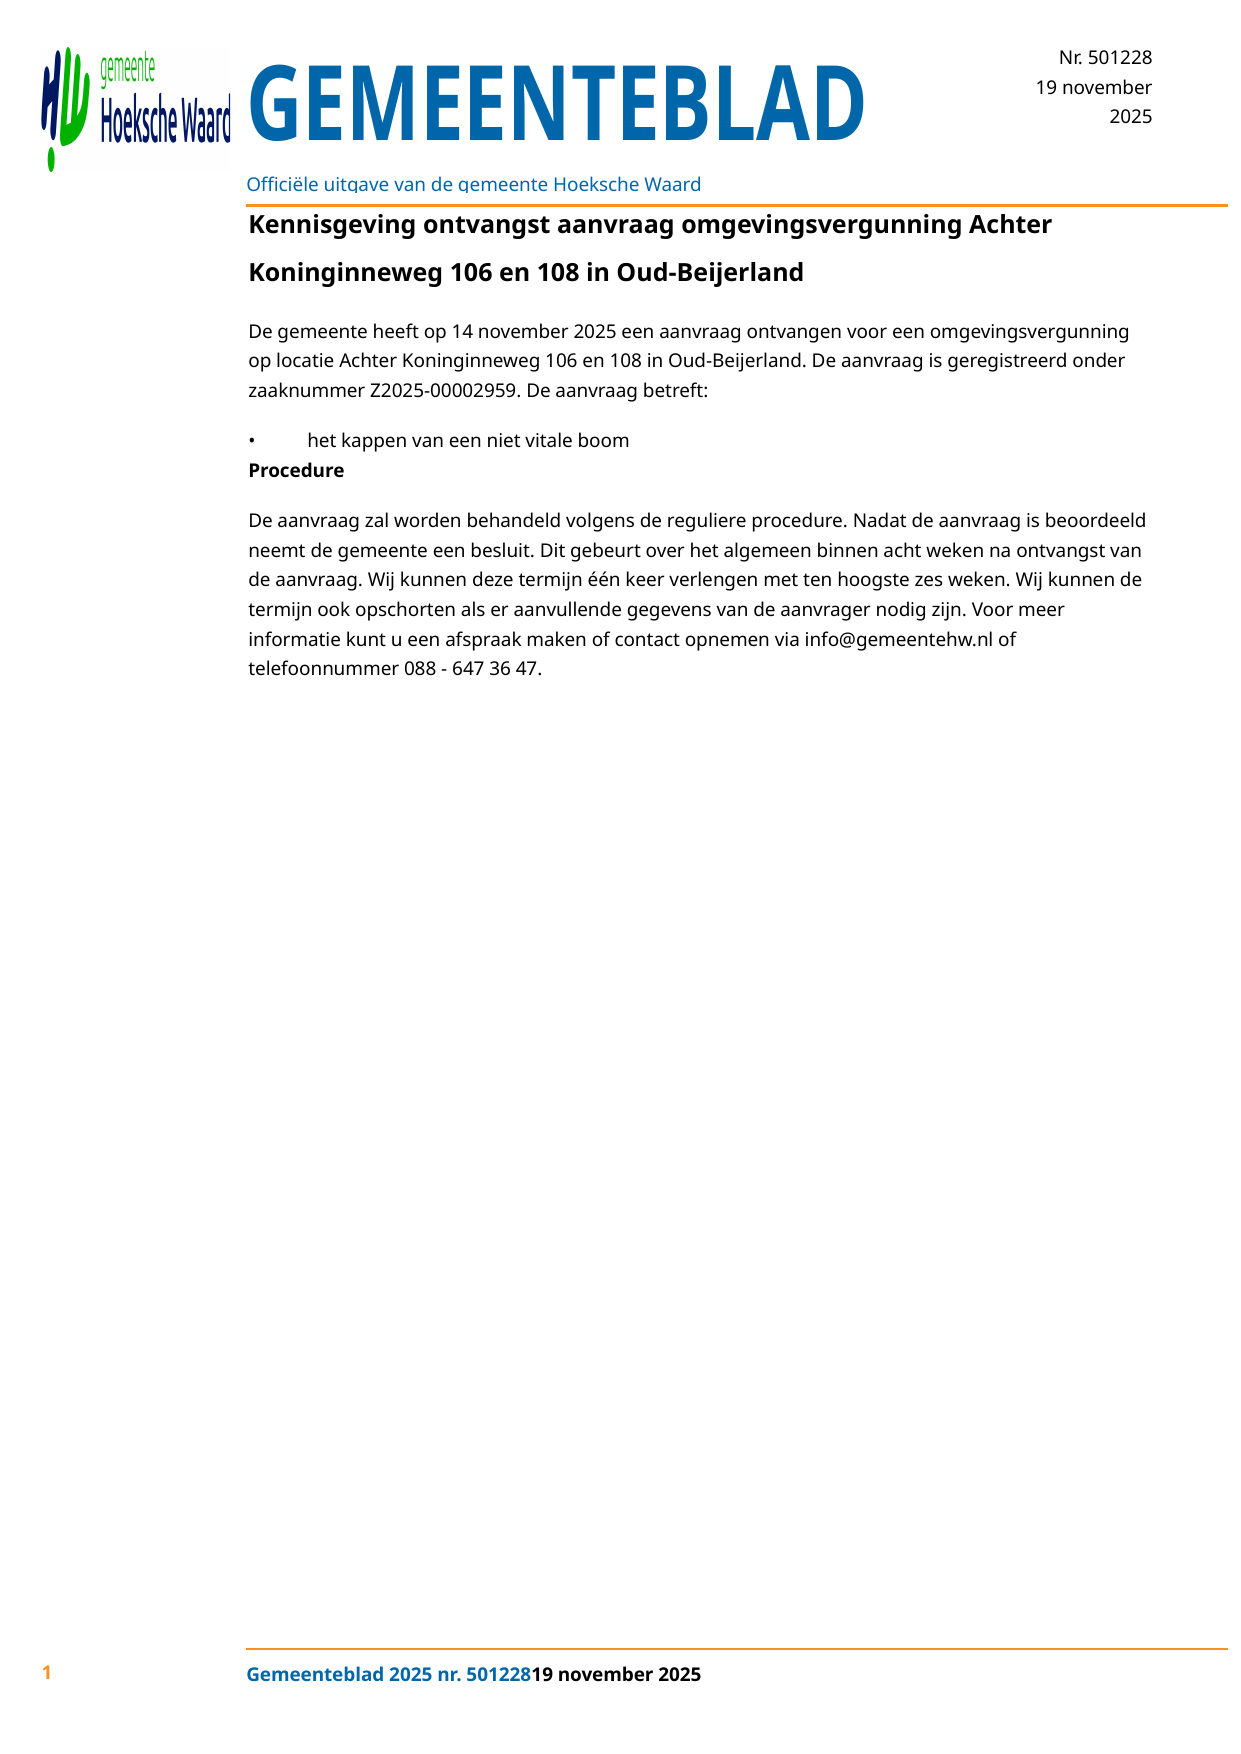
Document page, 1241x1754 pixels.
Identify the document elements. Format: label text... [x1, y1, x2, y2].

text De gemeente heeft op 14 november 2025 een aanvraag ontvangen voor een omgevingsvergunning op locatie Achter Koninginneweg 106 en 108 in Oud-Beijerland. De aanvraag is geregistreerd onder zaaknummer Z2025-00002959. De aanvraag betreft: [248, 318, 1152, 403]
picture [41, 47, 231, 172]
list het kappen van een niet vitale boom [248, 427, 1152, 453]
text Procedure [248, 457, 1152, 483]
text Kennisgeving ontvangst aanvraag omgevingsvergunning Achter Koninginneweg 106 en 108 in Oud-Beijerland [248, 207, 1152, 288]
text De aanvraag zal worden behandeld volgens de reguliere procedure. Nadat de aanvraag is beoordeeld neemt de gemeente een besluit. Dit gebeurt over het algemeen binnen acht weken na ontvangst van de aanvraag. Wij kunnen deze termijn één keer verlengen met ten hoogste zes weken. Wij kunnen de termijn ook opschorten als er aanvullende gegevens van de aanvrager nodig zijn. Voor meer informatie kunt u een afspraak maken of contact opnemen via info@gemeentehw.nl of telefoonnummer 088 - 647 36 47. [248, 507, 1152, 681]
